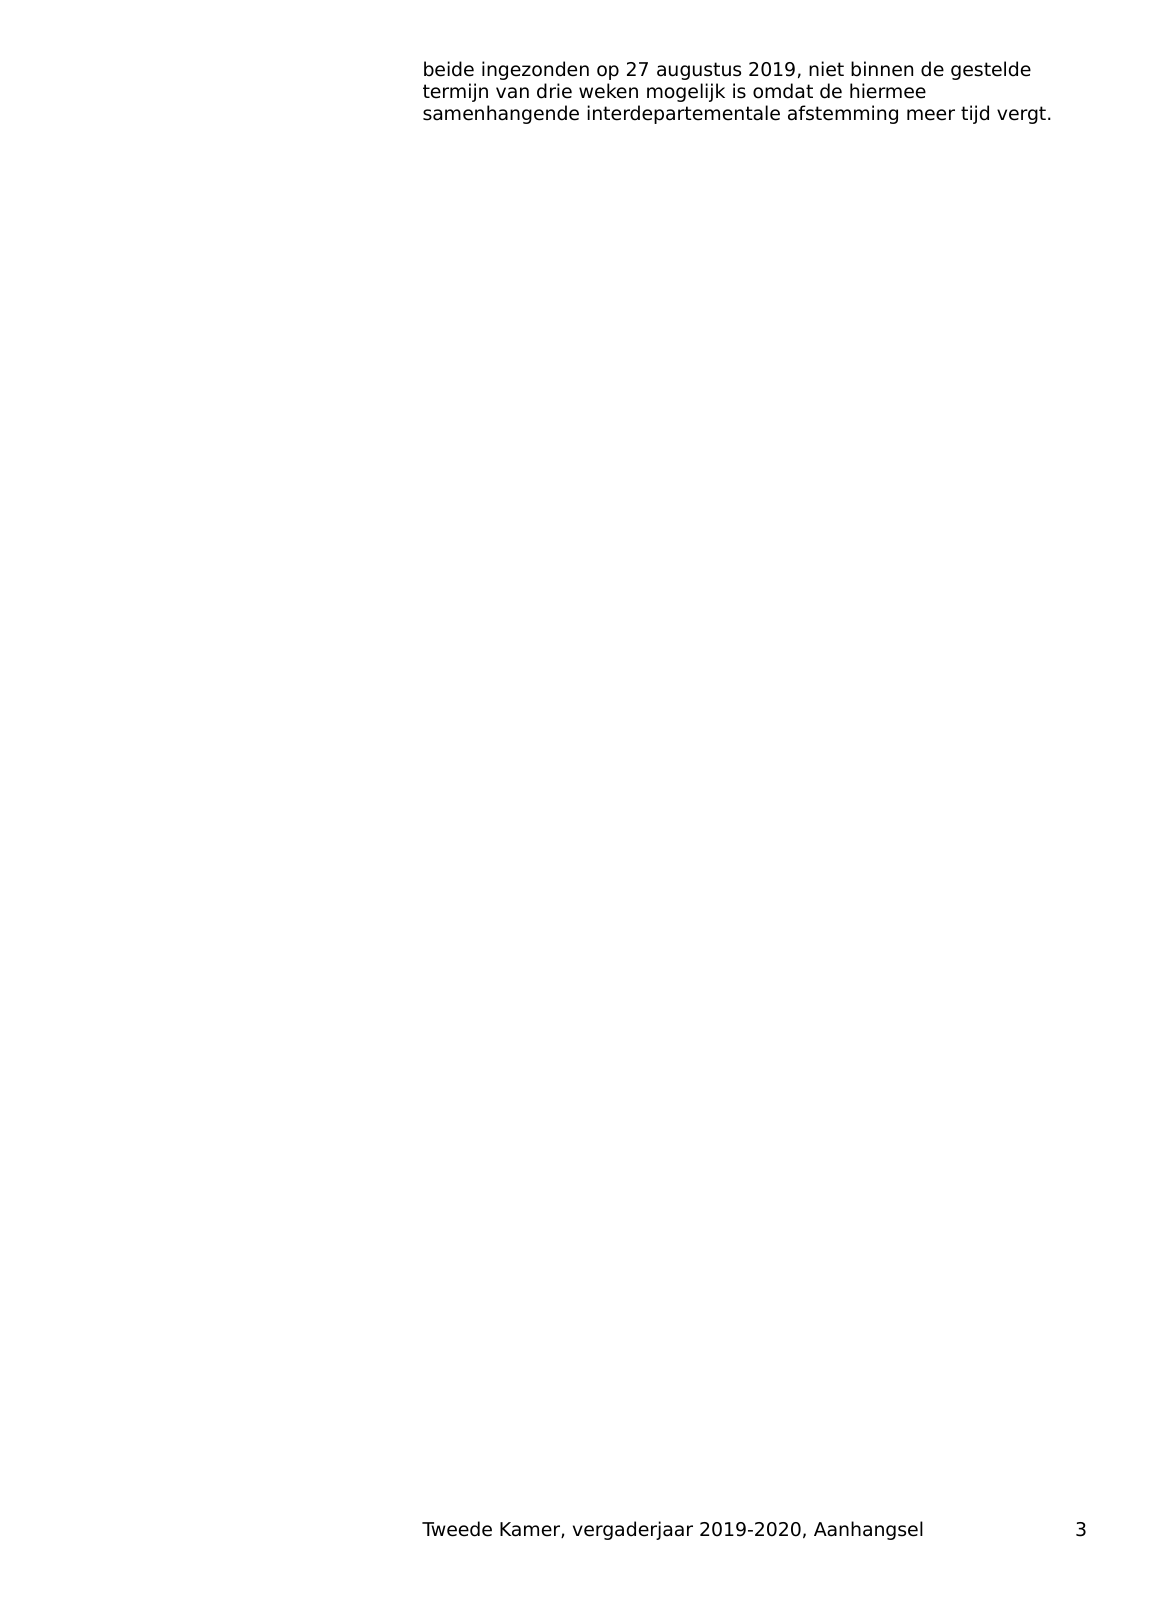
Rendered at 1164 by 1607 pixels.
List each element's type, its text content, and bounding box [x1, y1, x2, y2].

text beide ingezonden op 27 augustus 2019, niet binnen de gestelde termijn van drie weken mogelijk is omdat de hiermee samenhangende interdepartementale afstemming meer tijd vergt. [422, 59, 1087, 125]
